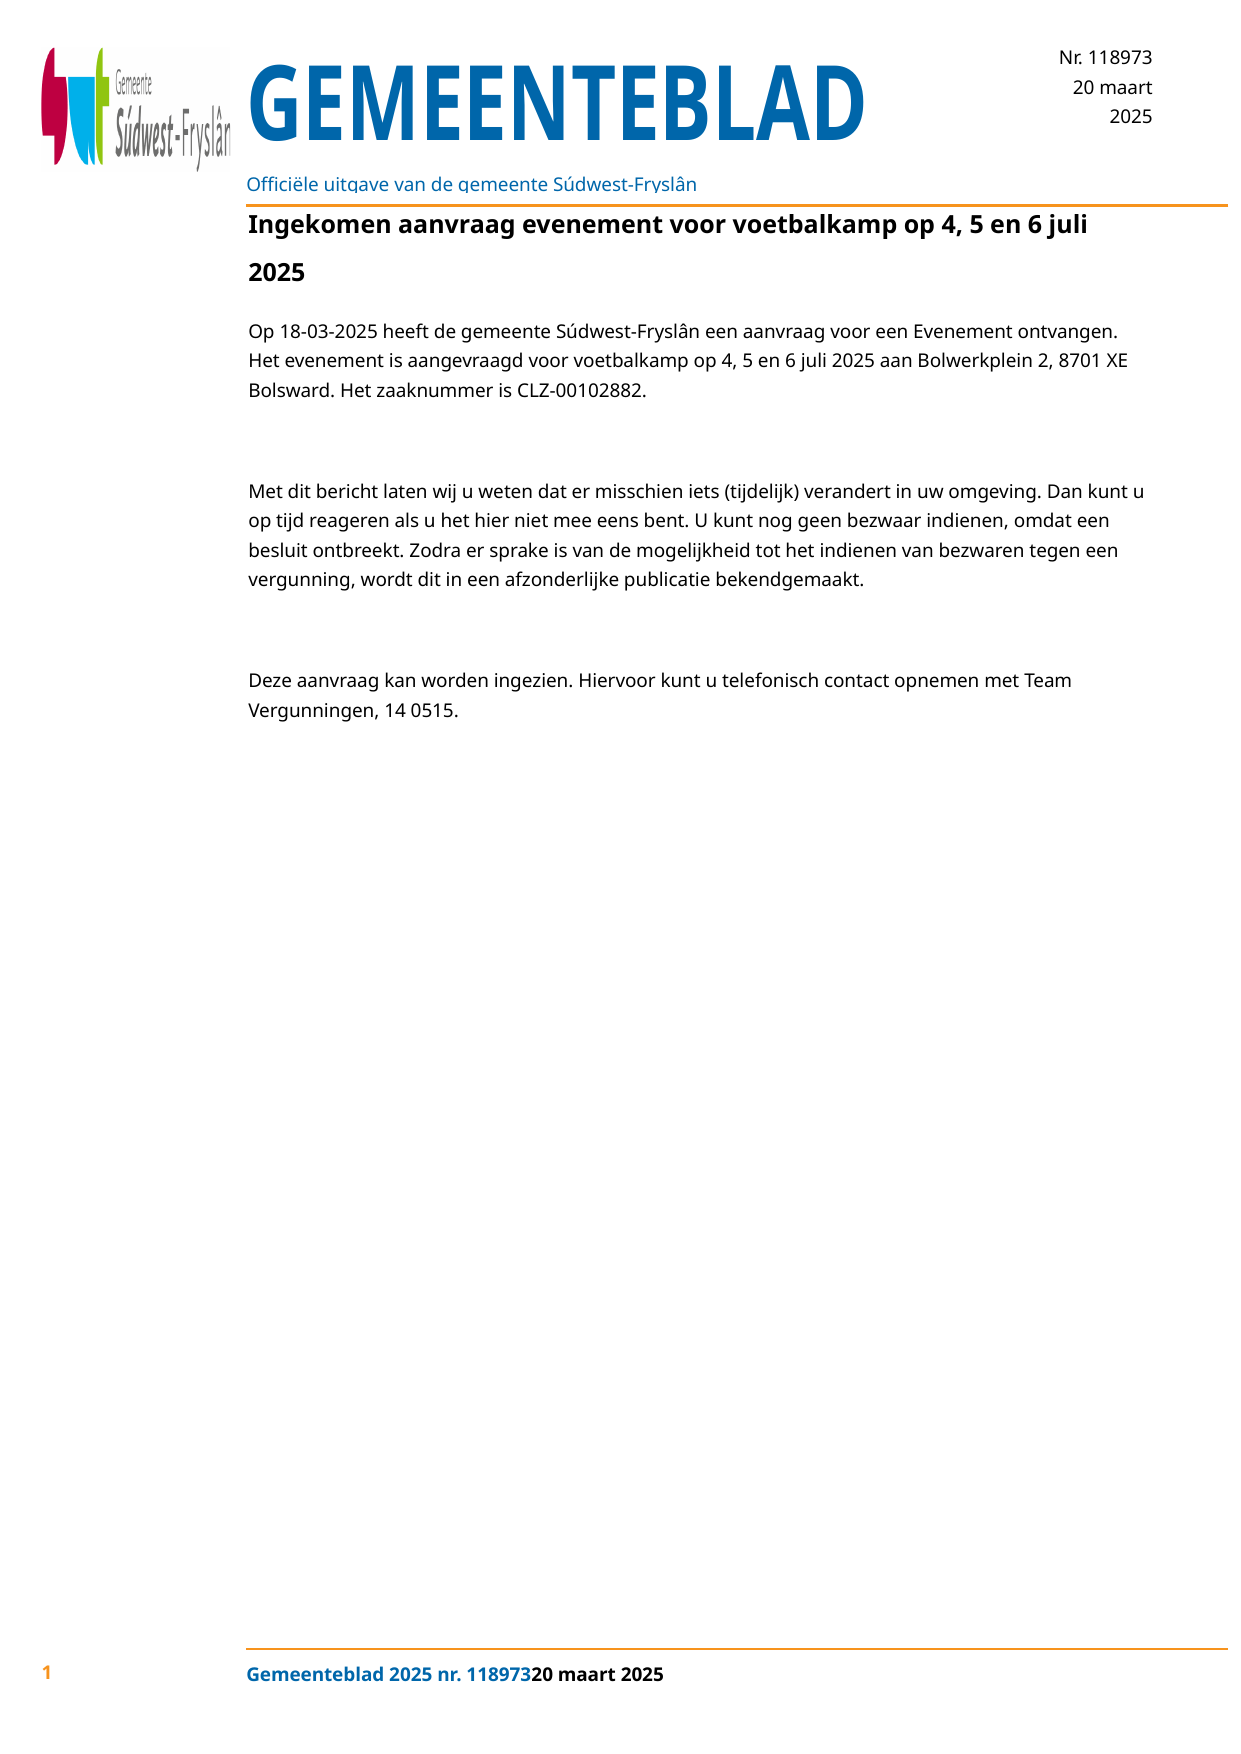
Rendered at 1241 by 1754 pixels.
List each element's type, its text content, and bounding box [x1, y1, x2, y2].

text Ingekomen aanvraag evenement voor voetbalkamp op 4, 5 en 6 juli 2025 [248, 207, 1152, 288]
picture [41, 47, 231, 172]
text Deze aanvraag kan worden ingezien. Hiervoor kunt u telefonisch contact opnemen met Team Vergunningen, 14 0515. [248, 667, 1152, 723]
text Op 18-03-2025 heeft de gemeente Súdwest-Fryslân een aanvraag voor een Evenement ontvangen. Het evenement is aangevraagd voor voetbalkamp op 4, 5 en 6 juli 2025 aan Bolwerkplein 2, 8701 XE Bolsward. Het zaaknummer is CLZ-00102882. [248, 318, 1152, 403]
text Met dit bericht laten wij u weten dat er misschien iets (tijdelijk) verandert in uw omgeving. Dan kunt u op tijd reageren als u het hier niet mee eens bent. U kunt nog geen bezwaar indienen, omdat een besluit ontbreekt. Zodra er sprake is van de mogelijkheid tot het indienen van bezwaren tegen een vergunning, wordt dit in een afzonderlijke publicatie bekendgemaakt. [248, 478, 1152, 592]
